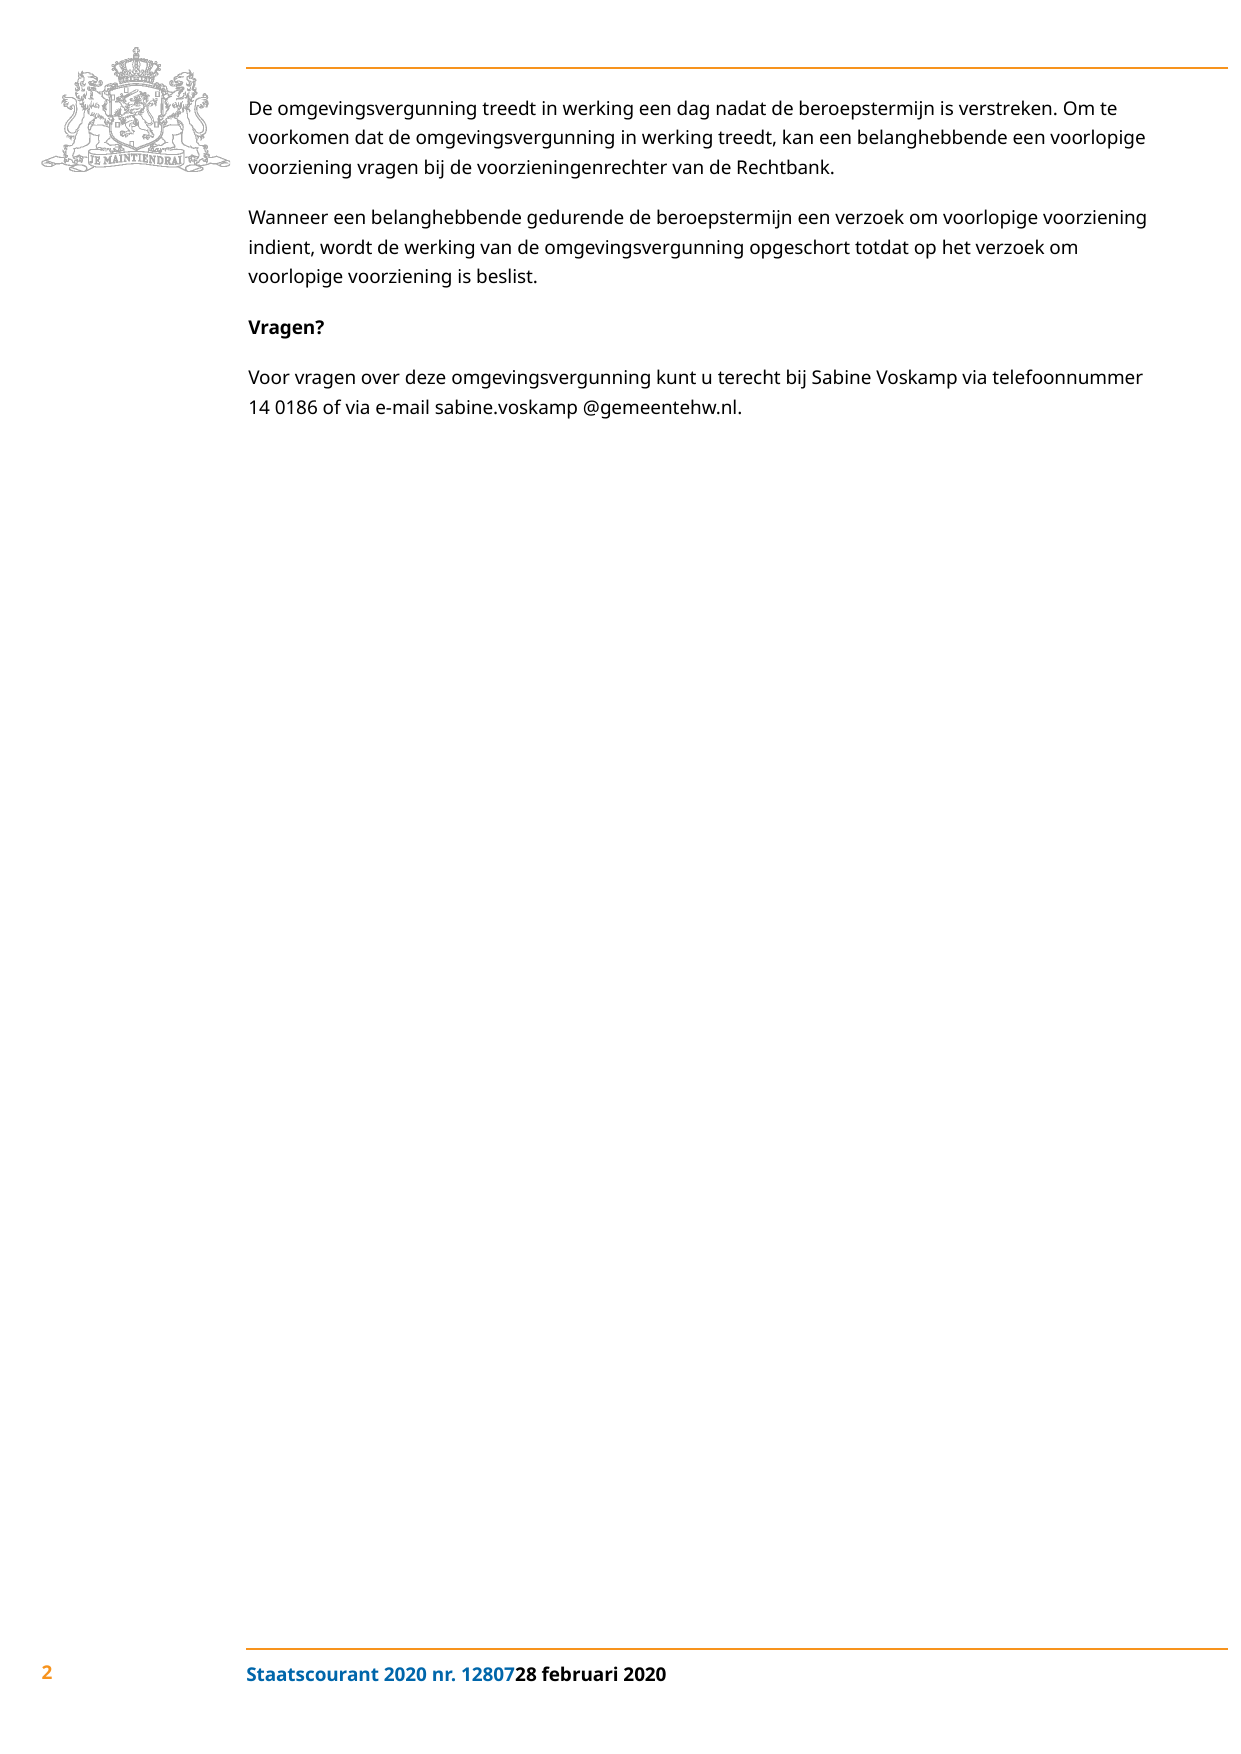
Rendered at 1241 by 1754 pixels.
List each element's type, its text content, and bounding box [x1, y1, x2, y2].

text Voor vragen over deze omgevingsvergunning kunt u terecht bij Sabine Voskamp via telefoonnummer 14 0186 of via e-mail sabine.voskamp @gemeentehw.nl. [248, 364, 1152, 420]
text Wanneer een belanghebbende gedurende de beroepstermijn een verzoek om voorlopige voorziening indient, wordt de werking van de omgevingsvergunning opgeschort totdat op het verzoek om voorlopige voorziening is beslist. [248, 204, 1152, 289]
picture [41, 47, 231, 172]
text Vragen? [248, 314, 1152, 340]
text De omgevingsvergunning treedt in werking een dag nadat de beroepstermijn is verstreken. Om te voorkomen dat de omgevingsvergunning in werking treedt, kan een belanghebbende een voorlopige voorziening vragen bij de voorzieningenrechter van de Rechtbank. [248, 95, 1152, 180]
